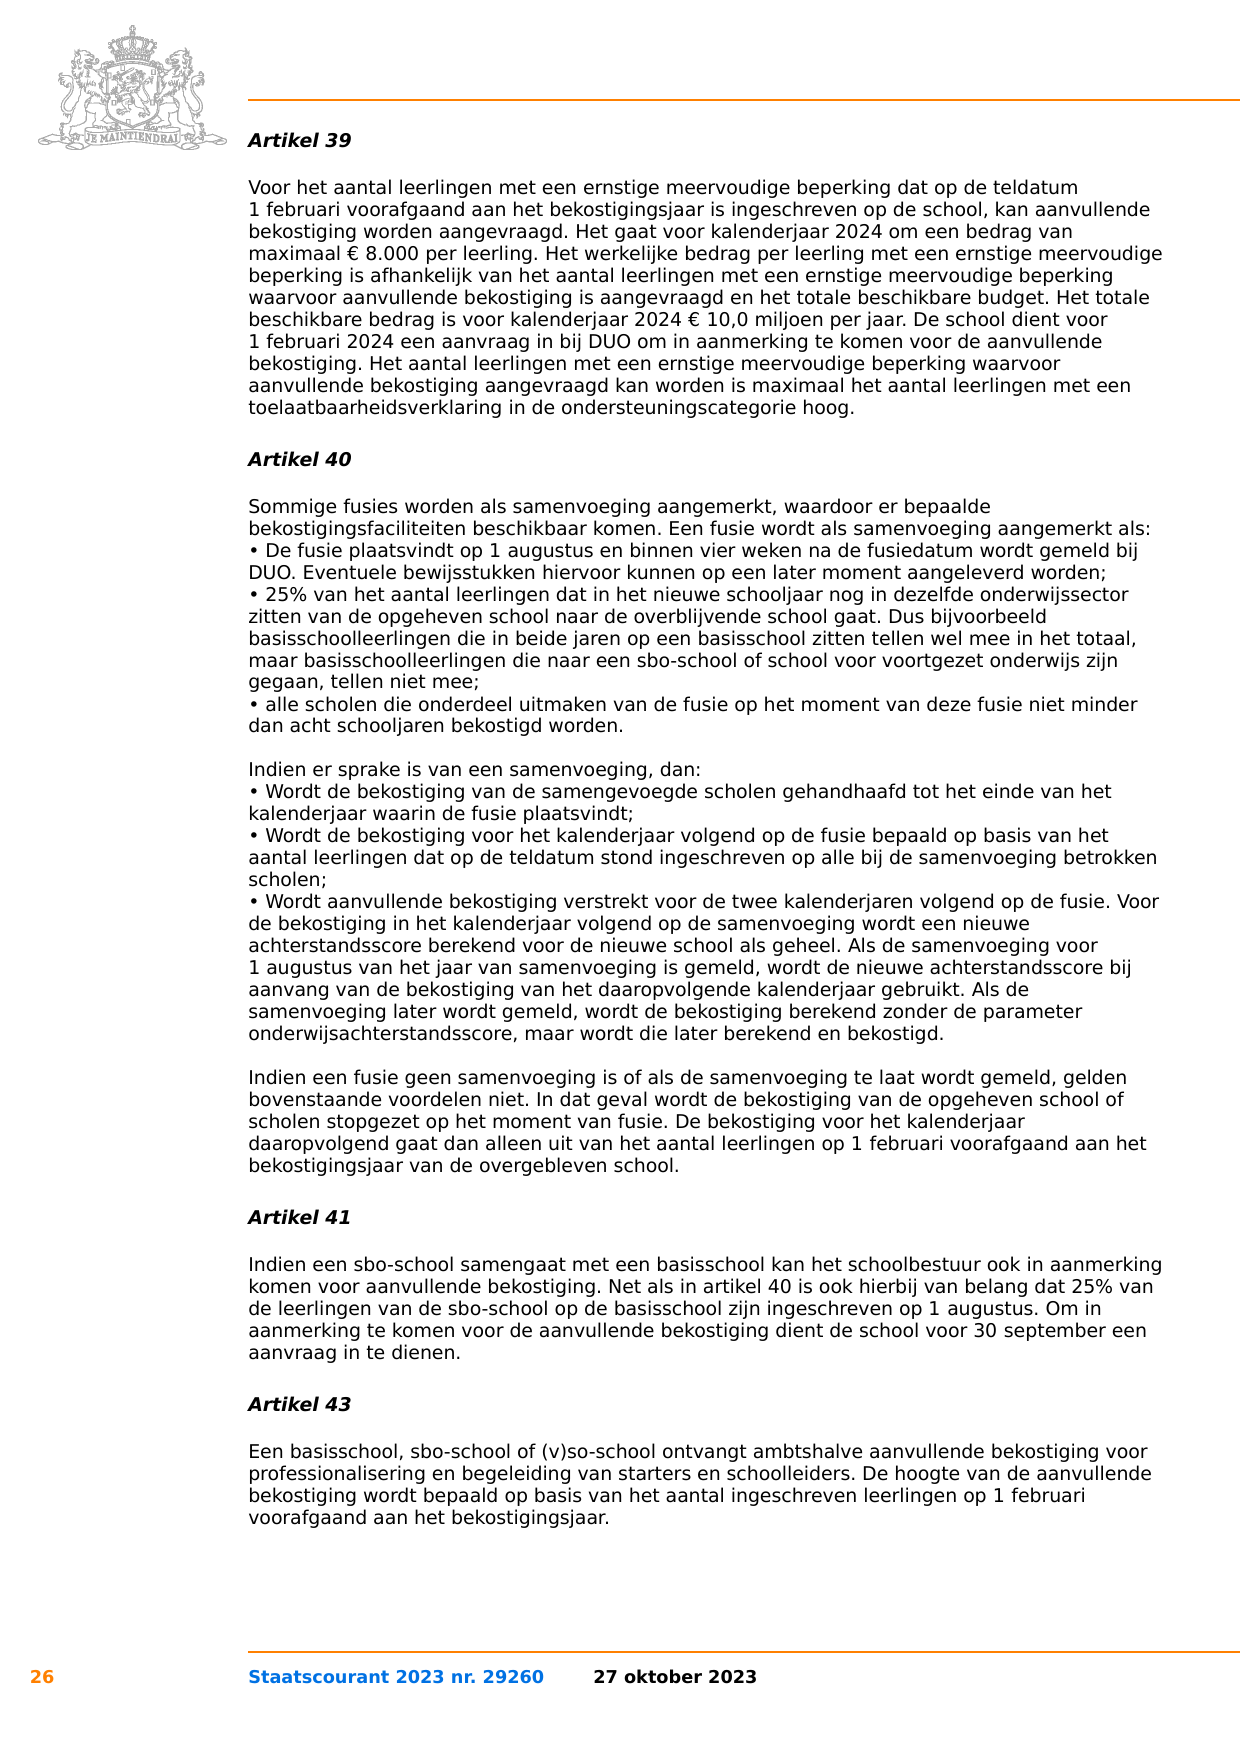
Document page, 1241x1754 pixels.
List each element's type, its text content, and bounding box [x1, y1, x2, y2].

subtitle Artikel 41 [248, 1207, 1163, 1229]
subtitle Artikel 39 [248, 130, 1163, 152]
text Indien een fusie geen samenvoeging is of als de samenvoeging te laat wordt gemeld, gelden bovenstaande voordelen niet. In dat geval wordt de bekostiging van de opgeheven school of scholen stopgezet op het moment van fusie. De bekostiging voor het kalenderjaar daaropvolgend gaat dan alleen uit van het aantal leerlingen op 1 februari voorafgaand aan het bekostigingsjaar van de overgebleven school. [248, 1067, 1163, 1177]
text • 25% van het aantal leerlingen dat in het nieuwe schooljaar nog in dezelfde onderwijssector zitten van de opgeheven school naar de overblijvende school gaat. Dus bijvoorbeeld basisschoolleerlingen die in beide jaren op een basisschool zitten tellen wel mee in het totaal, maar basisschoolleerlingen die naar een sbo-school of school voor voortgezet onderwijs zijn gegaan, tellen niet mee; [248, 583, 1163, 693]
text • De fusie plaatsvindt op 1 augustus en binnen vier weken na de fusiedatum wordt gemeld bij DUO. Eventuele bewijsstukken hiervoor kunnen op een later moment aangeleverd worden; [248, 539, 1163, 583]
text • alle scholen die onderdeel uitmaken van de fusie op het moment van deze fusie niet minder dan acht schooljaren bekostigd worden. [248, 693, 1163, 737]
subtitle Artikel 40 [248, 449, 1163, 471]
text Voor het aantal leerlingen met een ernstige meervoudige beperking dat op de teldatum 1 februari voorafgaand aan het bekostigingsjaar is ingeschreven op de school, kan aanvullende bekostiging worden aangevraagd. Het gaat voor kalenderjaar 2024 om een bedrag van maximaal € 8.000 per leerling. Het werkelijke bedrag per leerling met een ernstige meervoudige beperking is afhankelijk van het aantal leerlingen met een ernstige meervoudige beperking waarvoor aanvullende bekostiging is aangevraagd en het totale beschikbare budget. Het totale beschikbare bedrag is voor kalenderjaar 2024 € 10,0 miljoen per jaar. De school dient voor 1 februari 2024 een aanvraag in bij DUO om in aanmerking te komen voor de aanvullende bekostiging. Het aantal leerlingen met een ernstige meervoudige beperking waarvoor aanvullende bekostiging aangevraagd kan worden is maximaal het aantal leerlingen met een toelaatbaarheidsverklaring in de ondersteuningscategorie hoog. [248, 177, 1163, 419]
text Indien een sbo-school samengaat met een basisschool kan het schoolbestuur ook in aanmerking komen voor aanvullende bekostiging. Net als in artikel 40 is ook hierbij van belang dat 25% van de leerlingen van de sbo-school op de basisschool zijn ingeschreven op 1 augustus. Om in aanmerking te komen voor de aanvullende bekostiging dient de school voor 30 september een aanvraag in te dienen. [248, 1254, 1163, 1364]
text Een basisschool, sbo-school of (v)so-school ontvangt ambtshalve aanvullende bekostiging voor professionalisering en begeleiding van starters en schoolleiders. De hoogte van de aanvullende bekostiging wordt bepaald op basis van het aantal ingeschreven leerlingen op 1 februari voorafgaand aan het bekostigingsjaar. [248, 1441, 1163, 1528]
text Sommige fusies worden als samenvoeging aangemerkt, waardoor er bepaalde bekostigingsfaciliteiten beschikbaar komen. Een fusie wordt als samenvoeging aangemerkt als: [248, 496, 1163, 539]
text • Wordt de bekostiging voor het kalenderjaar volgend op de fusie bepaald op basis van het aantal leerlingen dat op de teldatum stond ingeschreven op alle bij de samenvoeging betrokken scholen; [248, 825, 1163, 891]
text Indien er sprake is van een samenvoeging, dan: [248, 759, 1163, 781]
subtitle Artikel 43 [248, 1394, 1163, 1416]
picture [38, 25, 227, 150]
text • Wordt de bekostiging van de samengevoegde scholen gehandhaafd tot het einde van het kalenderjaar waarin de fusie plaatsvindt; [248, 781, 1163, 825]
text • Wordt aanvullende bekostiging verstrekt voor de twee kalenderjaren volgend op de fusie. Voor de bekostiging in het kalenderjaar volgend op de samenvoeging wordt een nieuwe achterstandsscore berekend voor de nieuwe school als geheel. Als de samenvoeging voor 1 augustus van het jaar van samenvoeging is gemeld, wordt de nieuwe achterstandsscore bij aanvang van de bekostiging van het daaropvolgende kalenderjaar gebruikt. Als de samenvoeging later wordt gemeld, wordt de bekostiging berekend zonder de parameter onderwijsachterstandsscore, maar wordt die later berekend en bekostigd. [248, 891, 1163, 1045]
